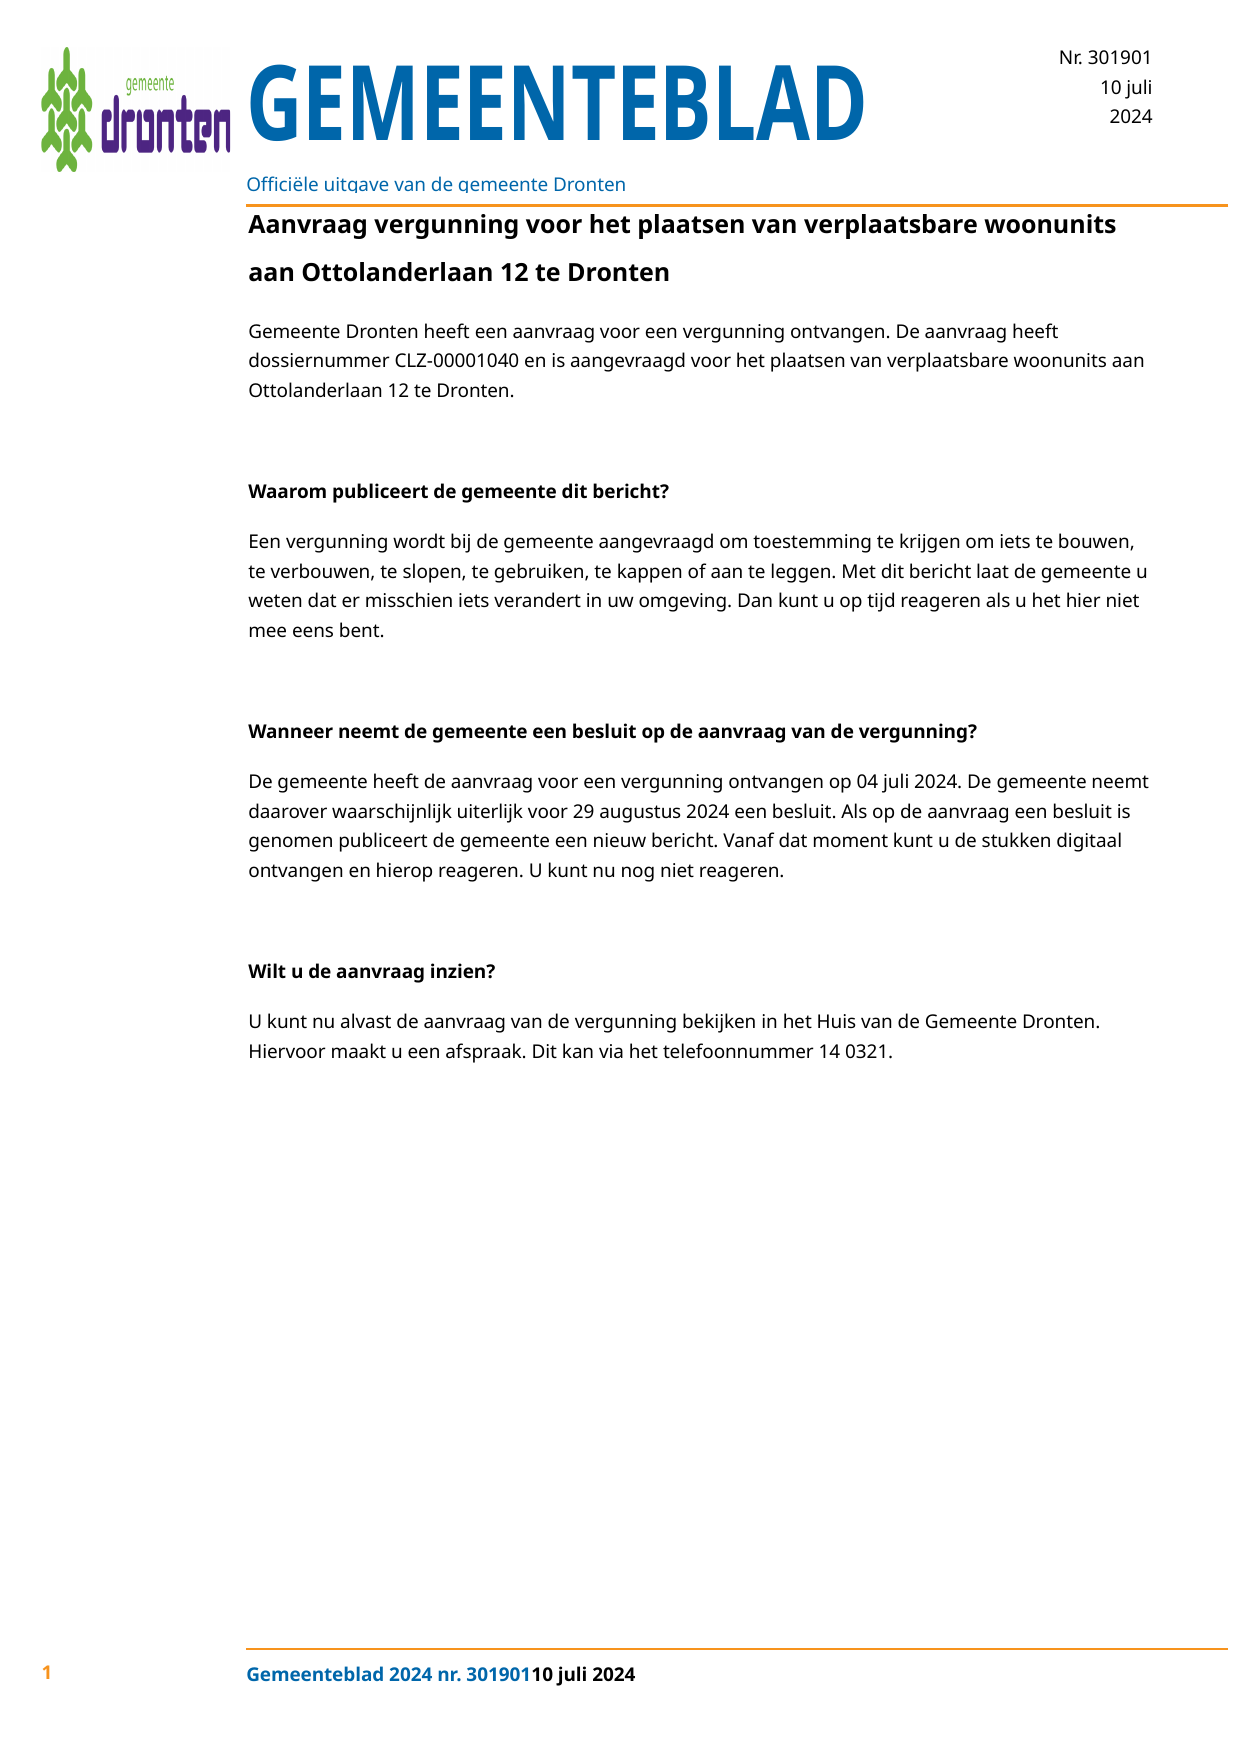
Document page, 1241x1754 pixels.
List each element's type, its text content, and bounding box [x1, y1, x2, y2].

picture [41, 47, 231, 172]
text Een vergunning wordt bij de gemeente aangevraagd om toestemming te krijgen om iets te bouwen, te verbouwen, te slopen, te gebruiken, te kappen of aan te leggen. Met dit bericht laat de gemeente u weten dat er misschien iets verandert in uw omgeving. Dan kunt u op tijd reageren als u het hier niet mee eens bent. [248, 528, 1152, 643]
text Gemeente Dronten heeft een aanvraag voor een vergunning ontvangen. De aanvraag heeft dossiernummer CLZ-00001040 en is aangevraagd voor het plaatsen van verplaatsbare woonunits aan Ottolanderlaan 12 te Dronten. [248, 318, 1152, 403]
text Wilt u de aanvraag inzien? [248, 958, 1152, 984]
text U kunt nu alvast de aanvraag van de vergunning bekijken in het Huis van de Gemeente Dronten. Hiervoor maakt u een afspraak. Dit kan via het telefoonnummer 14 0321. [248, 1008, 1152, 1064]
text Wanneer neemt de gemeente een besluit op de aanvraag van de vergunning? [248, 718, 1152, 744]
text Aanvraag vergunning voor het plaatsen van verplaatsbare woonunits aan Ottolanderlaan 12 te Dronten [248, 207, 1152, 288]
text Waarom publiceert de gemeente dit bericht? [248, 478, 1152, 504]
text De gemeente heeft de aanvraag voor een vergunning ontvangen op 04 juli 2024. De gemeente neemt daarover waarschijnlijk uiterlijk voor 29 augustus 2024 een besluit. Als op de aanvraag een besluit is genomen publiceert de gemeente een nieuw bericht. Vanaf dat moment kunt u de stukken digitaal ontvangen en hierop reageren. U kunt nu nog niet reageren. [248, 768, 1152, 883]
